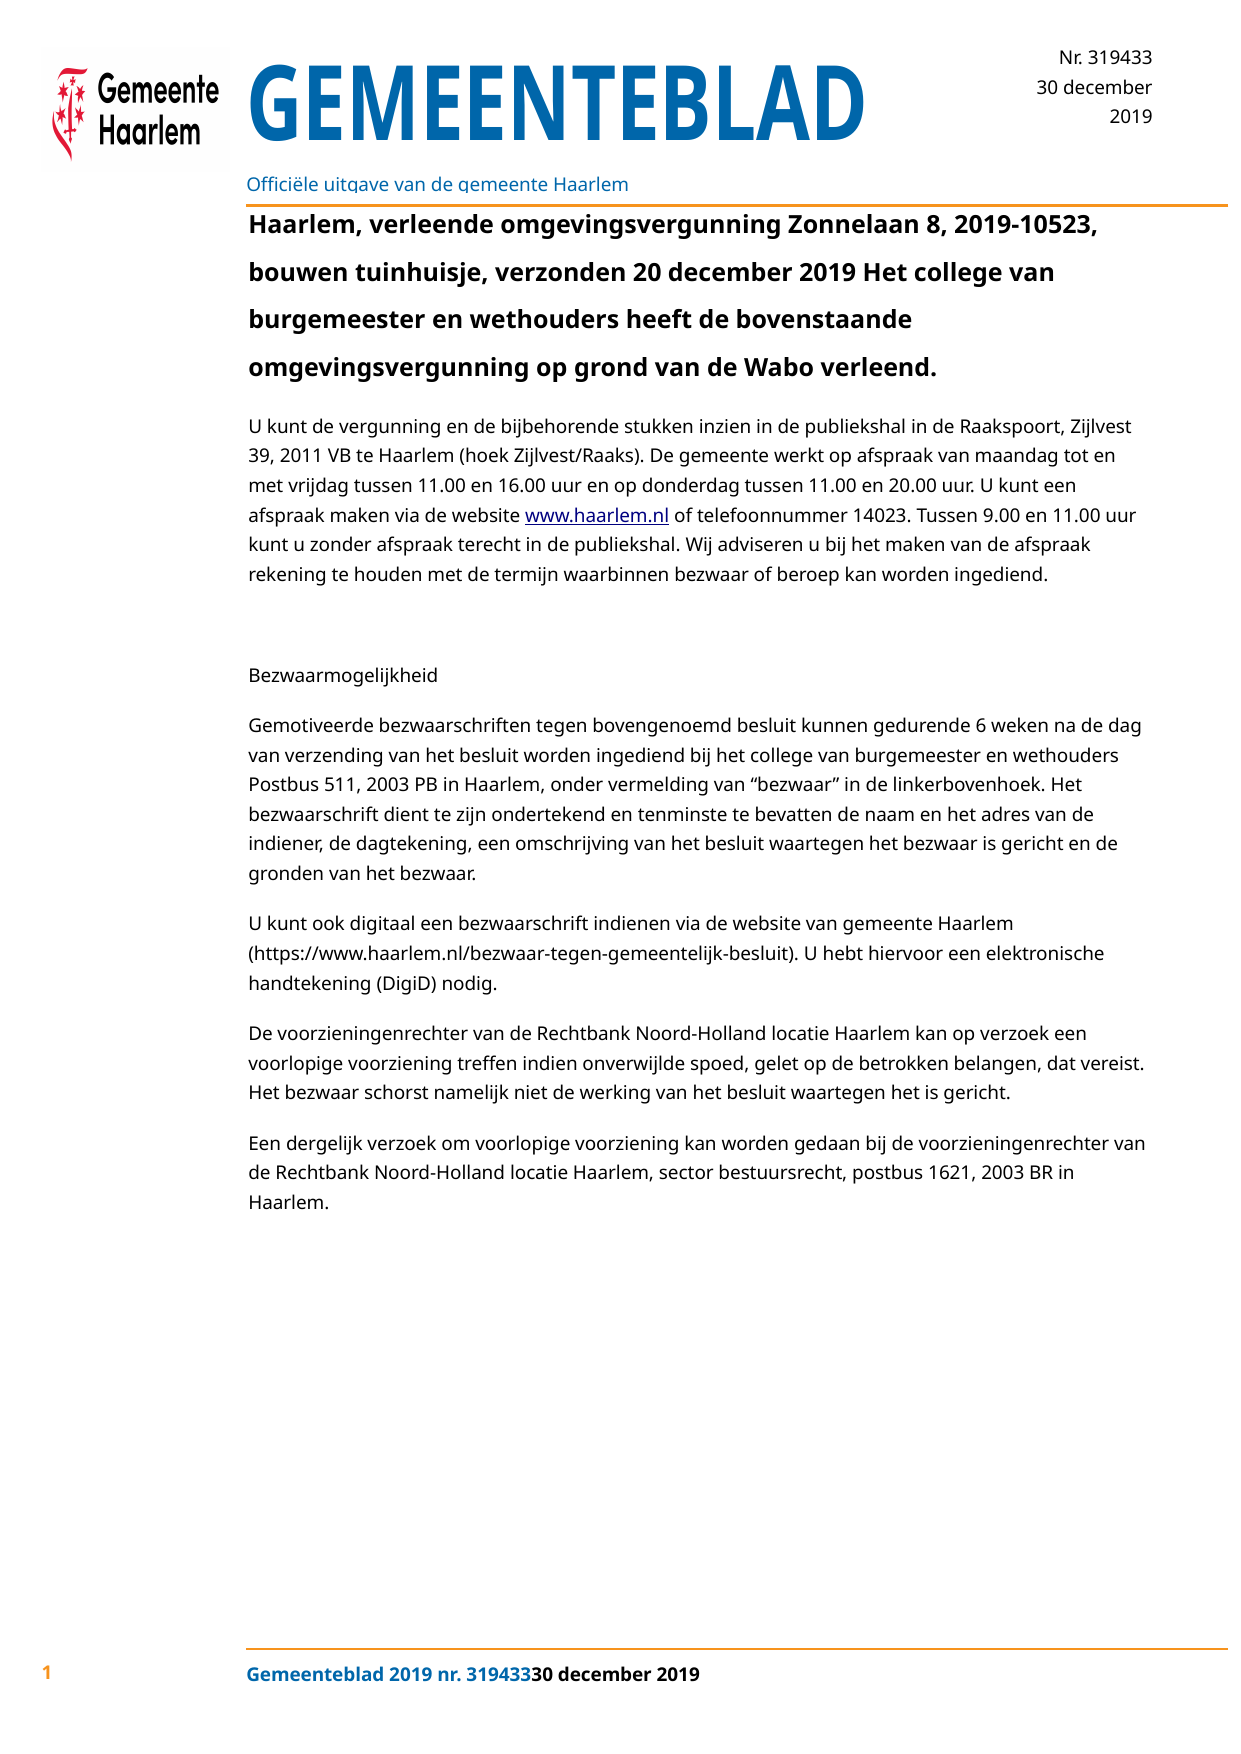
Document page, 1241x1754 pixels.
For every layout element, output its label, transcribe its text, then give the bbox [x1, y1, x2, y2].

text Haarlem, verleende omgevingsvergunning Zonnelaan 8, 2019-10523, bouwen tuinhuisje, verzonden 20 december 2019 Het college van burgemeester en wethouders heeft de bovenstaande omgevingsvergunning op grond van de Wabo verleend. [248, 207, 1152, 384]
text De voorzieningenrechter van de Rechtbank Noord-Holland locatie Haarlem kan op verzoek een voorlopige voorziening treffen indien onverwijlde spoed, gelet op de betrokken belangen, dat vereist. Het bezwaar schorst namelijk niet de werking van het besluit waartegen het is gericht. [248, 1020, 1152, 1105]
text Een dergelijk verzoek om voorlopige voorziening kan worden gedaan bij de voorzieningenrechter van de Rechtbank Noord-Holland locatie Haarlem, sector bestuursrecht, postbus 1621, 2003 BR in Haarlem. [248, 1130, 1152, 1215]
picture [41, 47, 231, 172]
text U kunt de vergunning en de bijbehorende stukken inzien in de publiekshal in de Raakspoort, Zijlvest 39, 2011 VB te Haarlem (hoek Zijlvest/Raaks). De gemeente werkt op afspraak van maandag tot en met vrijdag tussen 11.00 en 16.00 uur en op donderdag tussen 11.00 en 20.00 uur. U kunt een afspraak maken via de website www.haarlem.nl of telefoonnummer 14023. Tussen 9.00 en 11.00 uur kunt u zonder afspraak terecht in de publiekshal. Wij adviseren u bij het maken van de afspraak rekening te houden met de termijn waarbinnen bezwaar of beroep kan worden ingediend. [248, 413, 1152, 587]
text U kunt ook digitaal een bezwaarschrift indienen via de website van gemeente Haarlem (https://www.haarlem.nl/bezwaar-tegen-gemeentelijk-besluit). U hebt hiervoor een elektronische handtekening (DigiD) nodig. [248, 911, 1152, 996]
text Bezwaarmogelijkheid [248, 662, 1152, 688]
text Gemotiveerde bezwaarschriften tegen bovengenoemd besluit kunnen gedurende 6 weken na de dag van verzending van het besluit worden ingediend bij het college van burgemeester en wethouders Postbus 511, 2003 PB in Haarlem, onder vermelding van “bezwaar” in de linkerbovenhoek. Het bezwaarschrift dient te zijn ondertekend en tenminste te bevatten de naam en het adres van de indiener, de dagtekening, een omschrijving van het besluit waartegen het bezwaar is gericht en de gronden van het bezwaar. [248, 712, 1152, 886]
